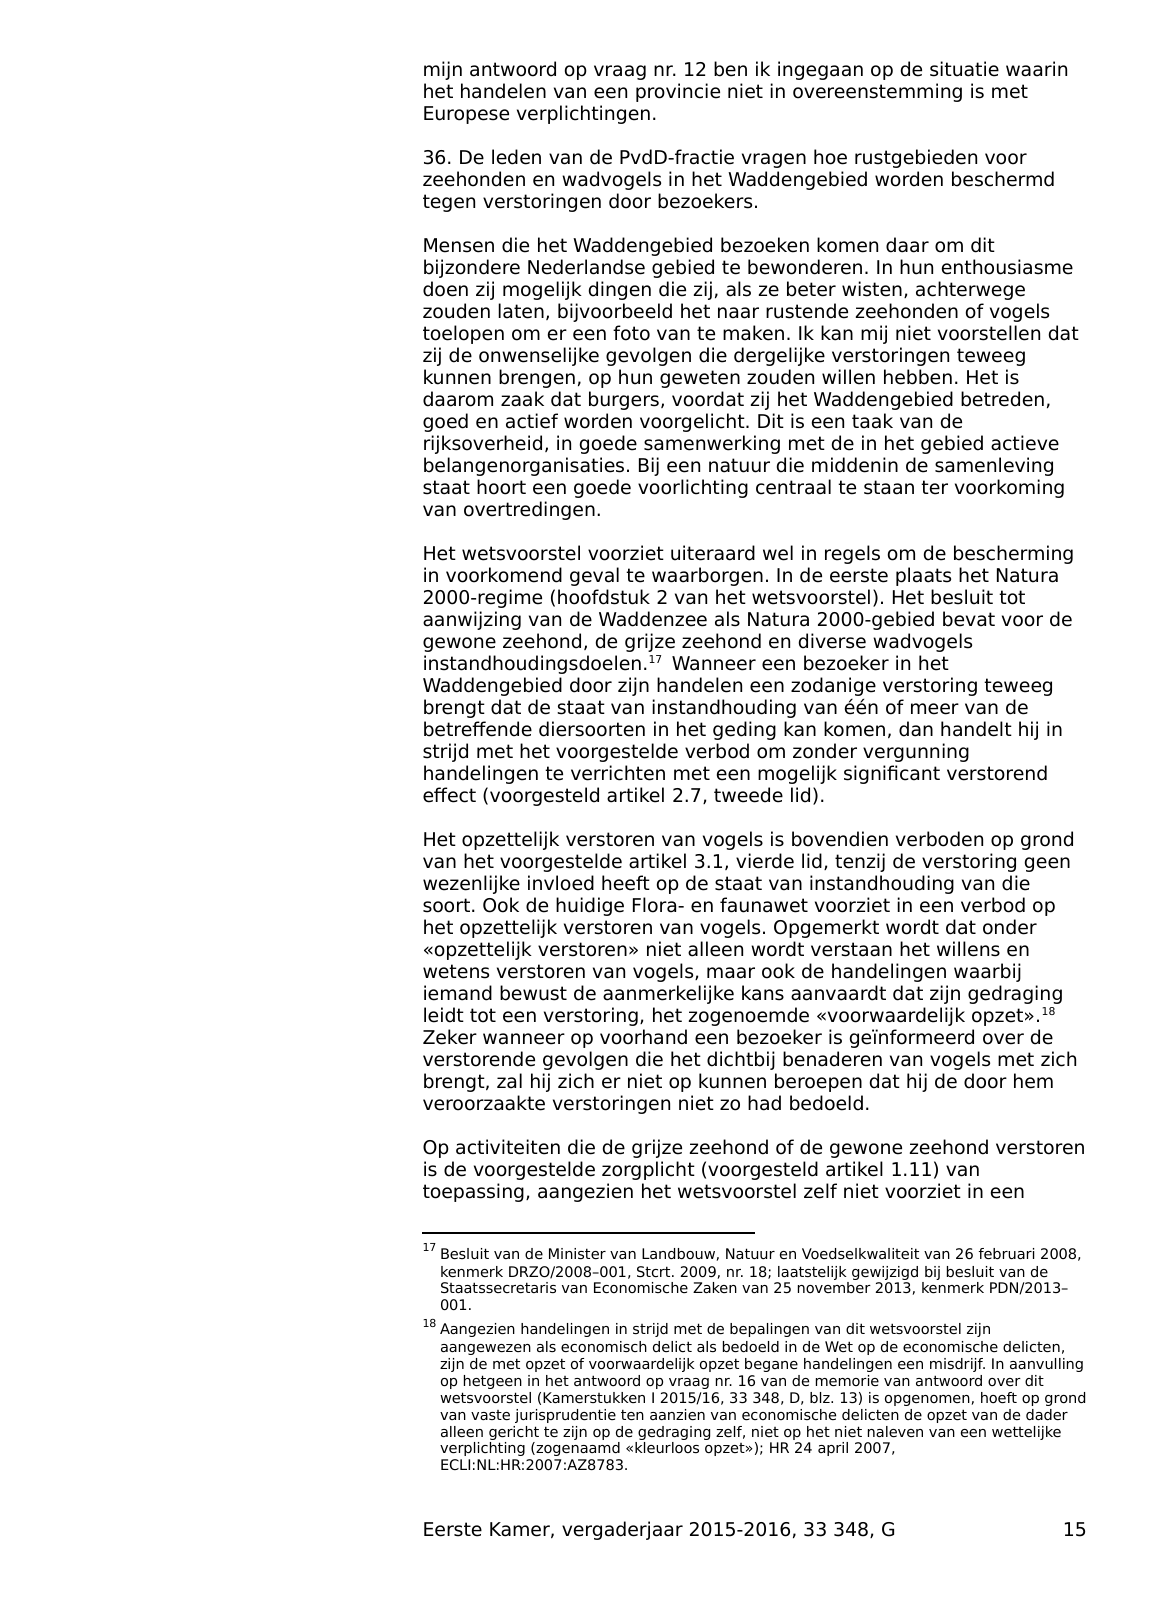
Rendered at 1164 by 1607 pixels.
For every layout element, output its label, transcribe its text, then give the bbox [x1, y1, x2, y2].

text Aangezien handelingen in strijd met de bepalingen van dit wetsvoorstel zijn aangewezen als economisch delict als bedoeld in de Wet op de economische delicten, zijn de met opzet of voorwaardelijk opzet begane handelingen een misdrijf. In aanvulling op hetgeen in het antwoord op vraag nr. 16 van de memorie van antwoord over dit wetsvoorstel (Kamerstukken I 2015/16, 33 348, D, blz. 13) is opgenomen, hoeft op grond van vaste jurisprudentie ten aanzien van economische delicten de opzet van de dader alleen gericht te zijn op de gedraging zelf, niet op het niet naleven van een wettelijke verplichting (zogenaamd «kleurloos opzet»); HR 24 april 2007, ECLI:NL:HR:2007:AZ8783. [422, 1317, 1087, 1474]
text Het opzettelijk verstoren van vogels is bovendien verboden op grond van het voorgestelde artikel 3.1, vierde lid, tenzij de verstoring geen wezenlijke invloed heeft op de staat van instandhouding van die soort. Ook de huidige Flora- en faunawet voorziet in een verbod op het opzettelijk verstoren van vogels. Opgemerkt wordt dat onder «opzettelijk verstoren» niet alleen wordt verstaan het willens en wetens verstoren van vogels, maar ook de handelingen waarbij iemand bewust de aanmerkelijke kans aanvaardt dat zijn gedraging leidt tot een verstoring, het zogenoemde «voorwaardelijk opzet». Zeker wanneer op voorhand een bezoeker is geïnformeerd over de verstorende gevolgen die het dichtbij benaderen van vogels met zich brengt, zal hij zich er niet op kunnen beroepen dat hij de door hem veroorzaakte verstoringen niet zo had bedoeld. [422, 829, 1087, 1115]
text 36. De leden van de PvdD-fractie vragen hoe rustgebieden voor zeehonden en wadvogels in het Waddengebied worden beschermd tegen verstoringen door bezoekers. [422, 147, 1087, 213]
text Het wetsvoorstel voorziet uiteraard wel in regels om de bescherming in voorkomend geval te waarborgen. In de eerste plaats het Natura 2000-regime (hoofdstuk 2 van het wetsvoorstel). Het besluit tot aanwijzing van de Waddenzee als Natura 2000-gebied bevat voor de gewone zeehond, de grijze zeehond en diverse wadvogels instandhoudingsdoelen. Wanneer een bezoeker in het Waddengebied door zijn handelen een zodanige verstoring teweeg brengt dat de staat van instandhouding van één of meer van de betreffende diersoorten in het geding kan komen, dan handelt hij in strijd met het voorgestelde verbod om zonder vergunning handelingen te verrichten met een mogelijk significant verstorend effect (voorgesteld artikel 2.7, tweede lid). [422, 543, 1087, 807]
text Op activiteiten die de grijze zeehond of de gewone zeehond verstoren is de voorgestelde zorgplicht (voorgesteld artikel 1.11) van toepassing, aangezien het wetsvoorstel zelf niet voorziet in een [422, 1137, 1087, 1203]
text mijn antwoord op vraag nr. 12 ben ik ingegaan op de situatie waarin het handelen van een provincie niet in overeenstemming is met Europese verplichtingen. [422, 59, 1087, 125]
text Besluit van de Minister van Landbouw, Natuur en Voedselkwaliteit van 26 februari 2008, kenmerk DRZO/2008–001, Stcrt. 2009, nr. 18; laatstelijk gewijzigd bij besluit van de Staatssecretaris van Economische Zaken van 25 november 2013, kenmerk PDN/2013–001. [422, 1242, 1087, 1314]
text Mensen die het Waddengebied bezoeken komen daar om dit bijzondere Nederlandse gebied te bewonderen. In hun enthousiasme doen zij mogelijk dingen die zij, als ze beter wisten, achterwege zouden laten, bijvoorbeeld het naar rustende zeehonden of vogels toelopen om er een foto van te maken. Ik kan mij niet voorstellen dat zij de onwenselijke gevolgen die dergelijke verstoringen teweeg kunnen brengen, op hun geweten zouden willen hebben. Het is daarom zaak dat burgers, voordat zij het Waddengebied betreden, goed en actief worden voorgelicht. Dit is een taak van de rijksoverheid, in goede samenwerking met de in het gebied actieve belangenorganisaties. Bij een natuur die middenin de samenleving staat hoort een goede voorlichting centraal te staan ter voorkoming van overtredingen. [422, 235, 1087, 521]
